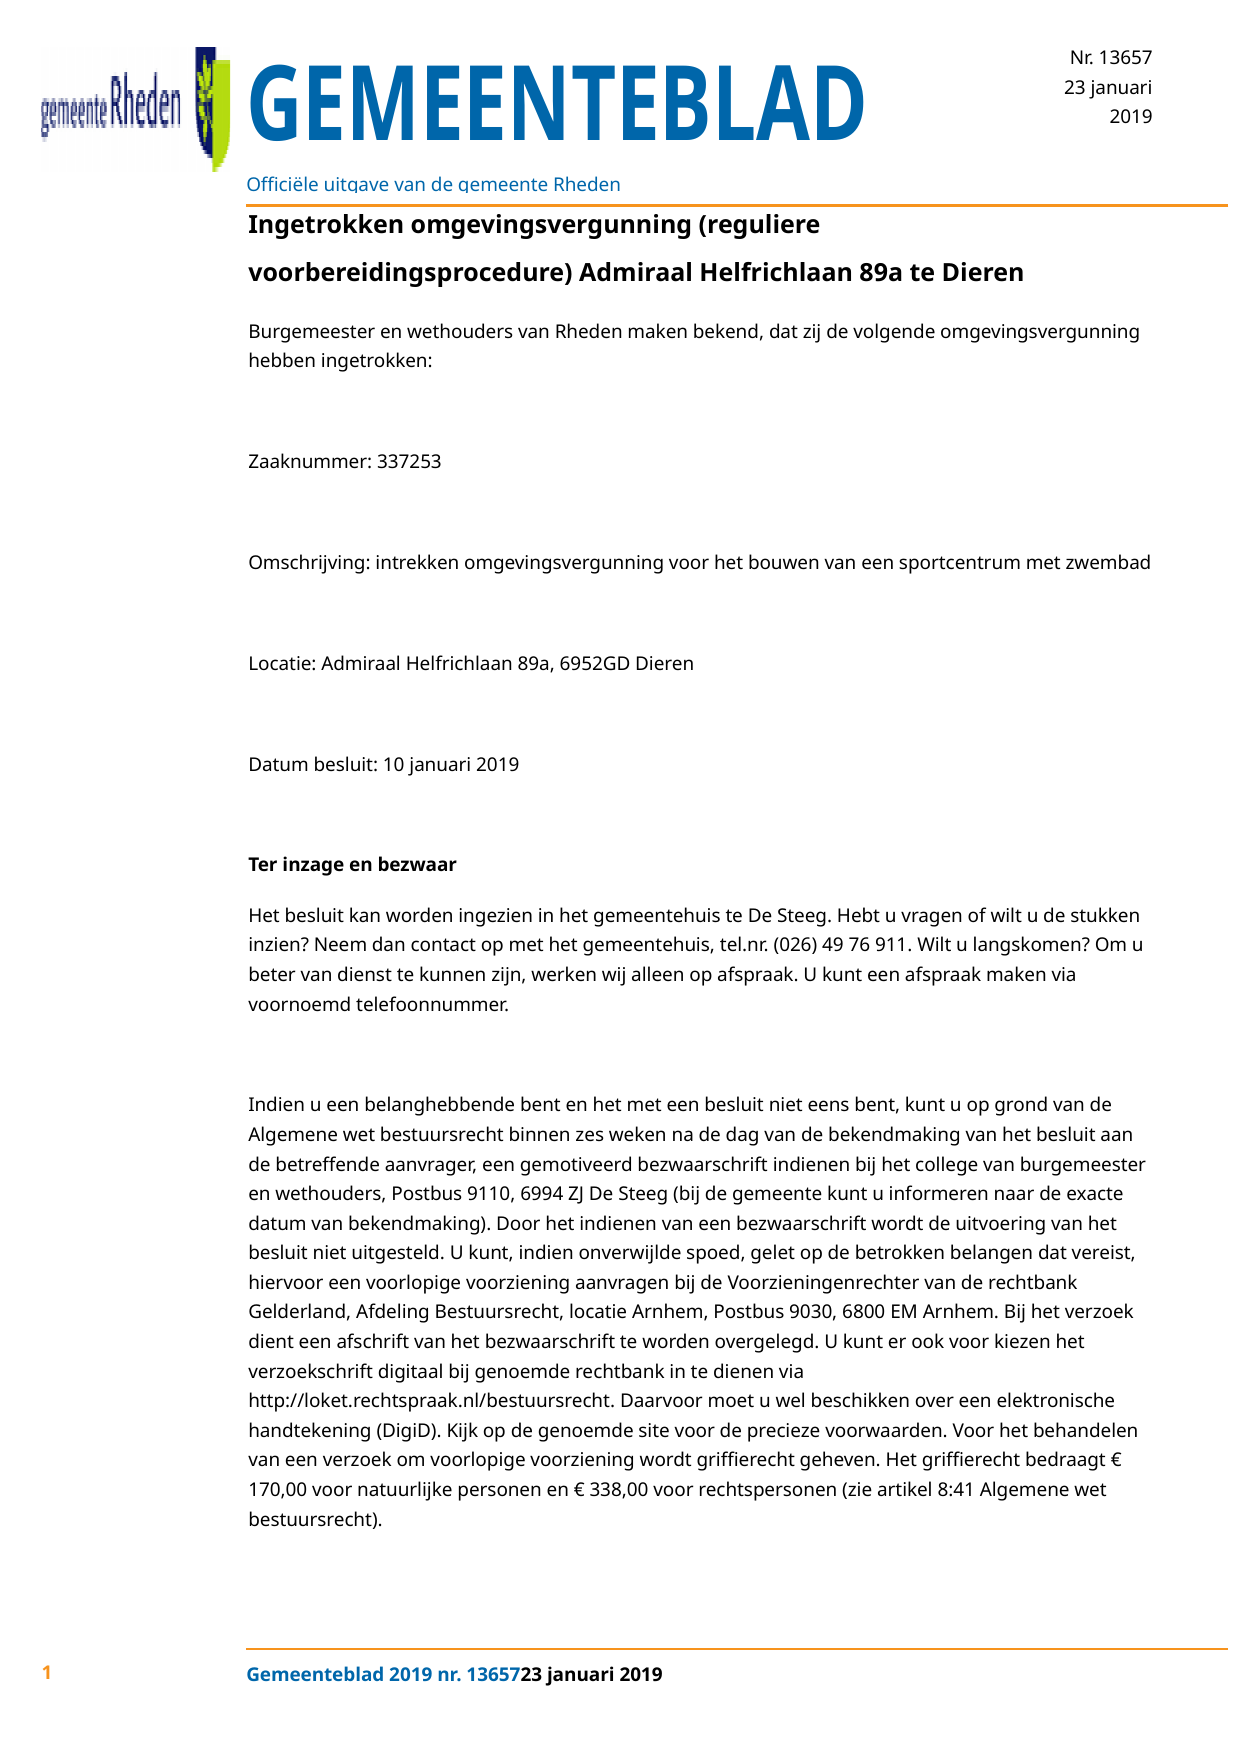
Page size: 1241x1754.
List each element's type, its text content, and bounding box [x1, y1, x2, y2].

text Het besluit kan worden ingezien in het gemeentehuis te De Steeg. Hebt u vragen of wilt u de stukken inzien? Neem dan contact op met het gemeentehuis, tel.nr. (026) 49 76 911. Wilt u langskomen? Om u beter van dienst te kunnen zijn, werken wij alleen op afspraak. U kunt een afspraak maken via voornoemd telefoonnummer. [248, 902, 1152, 1017]
text Ingetrokken omgevingsvergunning (reguliere voorbereidingsprocedure) Admiraal Helfrichlaan 89a te Dieren [248, 207, 1152, 288]
text Omschrijving: intrekken omgevingsvergunning voor het bouwen van een sportcentrum met zwembad [248, 549, 1152, 575]
text Zaaknummer: 337253 [248, 448, 1152, 474]
picture [41, 47, 231, 172]
text Datum besluit: 10 januari 2019 [248, 751, 1152, 777]
text Ter inzage en bezwaar [248, 852, 1152, 877]
text Indien u een belanghebbende bent en het met een besluit niet eens bent, kunt u op grond van de Algemene wet bestuursrecht binnen zes weken na de dag van de bekendmaking van het besluit aan de betreffende aanvrager, een gemotiveerd bezwaarschrift indienen bij het college van burgemeester en wethouders, Postbus 9110, 6994 ZJ De Steeg (bij de gemeente kunt u informeren naar de exacte datum van bekendmaking). Door het indienen van een bezwaarschrift wordt de uitvoering van het besluit niet uitgesteld. U kunt, indien onverwijlde spoed, gelet op de betrokken belangen dat vereist, hiervoor een voorlopige voorziening aanvragen bij de Voorzieningenrechter van de rechtbank Gelderland, Afdeling Bestuursrecht, locatie Arnhem, Postbus 9030, 6800 EM Arnhem. Bij het verzoek dient een afschrift van het bezwaarschrift te worden overgelegd. U kunt er ook voor kiezen het verzoekschrift digitaal bij genoemde rechtbank in te dienen via http://loket.rechtspraak.nl/bestuursrecht. Daarvoor moet u wel beschikken over een elektronische handtekening (DigiD). Kijk op de genoemde site voor de precieze voorwaarden. Voor het behandelen van een verzoek om voorlopige voorziening wordt griffierecht geheven. Het griffierecht bedraagt € 170,00 voor natuurlijke personen en € 338,00 voor rechtspersonen (zie artikel 8:41 Algemene wet bestuursrecht). [248, 1092, 1152, 1532]
text Locatie: Admiraal Helfrichlaan 89a, 6952GD Dieren [248, 650, 1152, 676]
text Burgemeester en wethouders van Rheden maken bekend, dat zij de volgende omgevingsvergunning hebben ingetrokken: [248, 318, 1152, 373]
